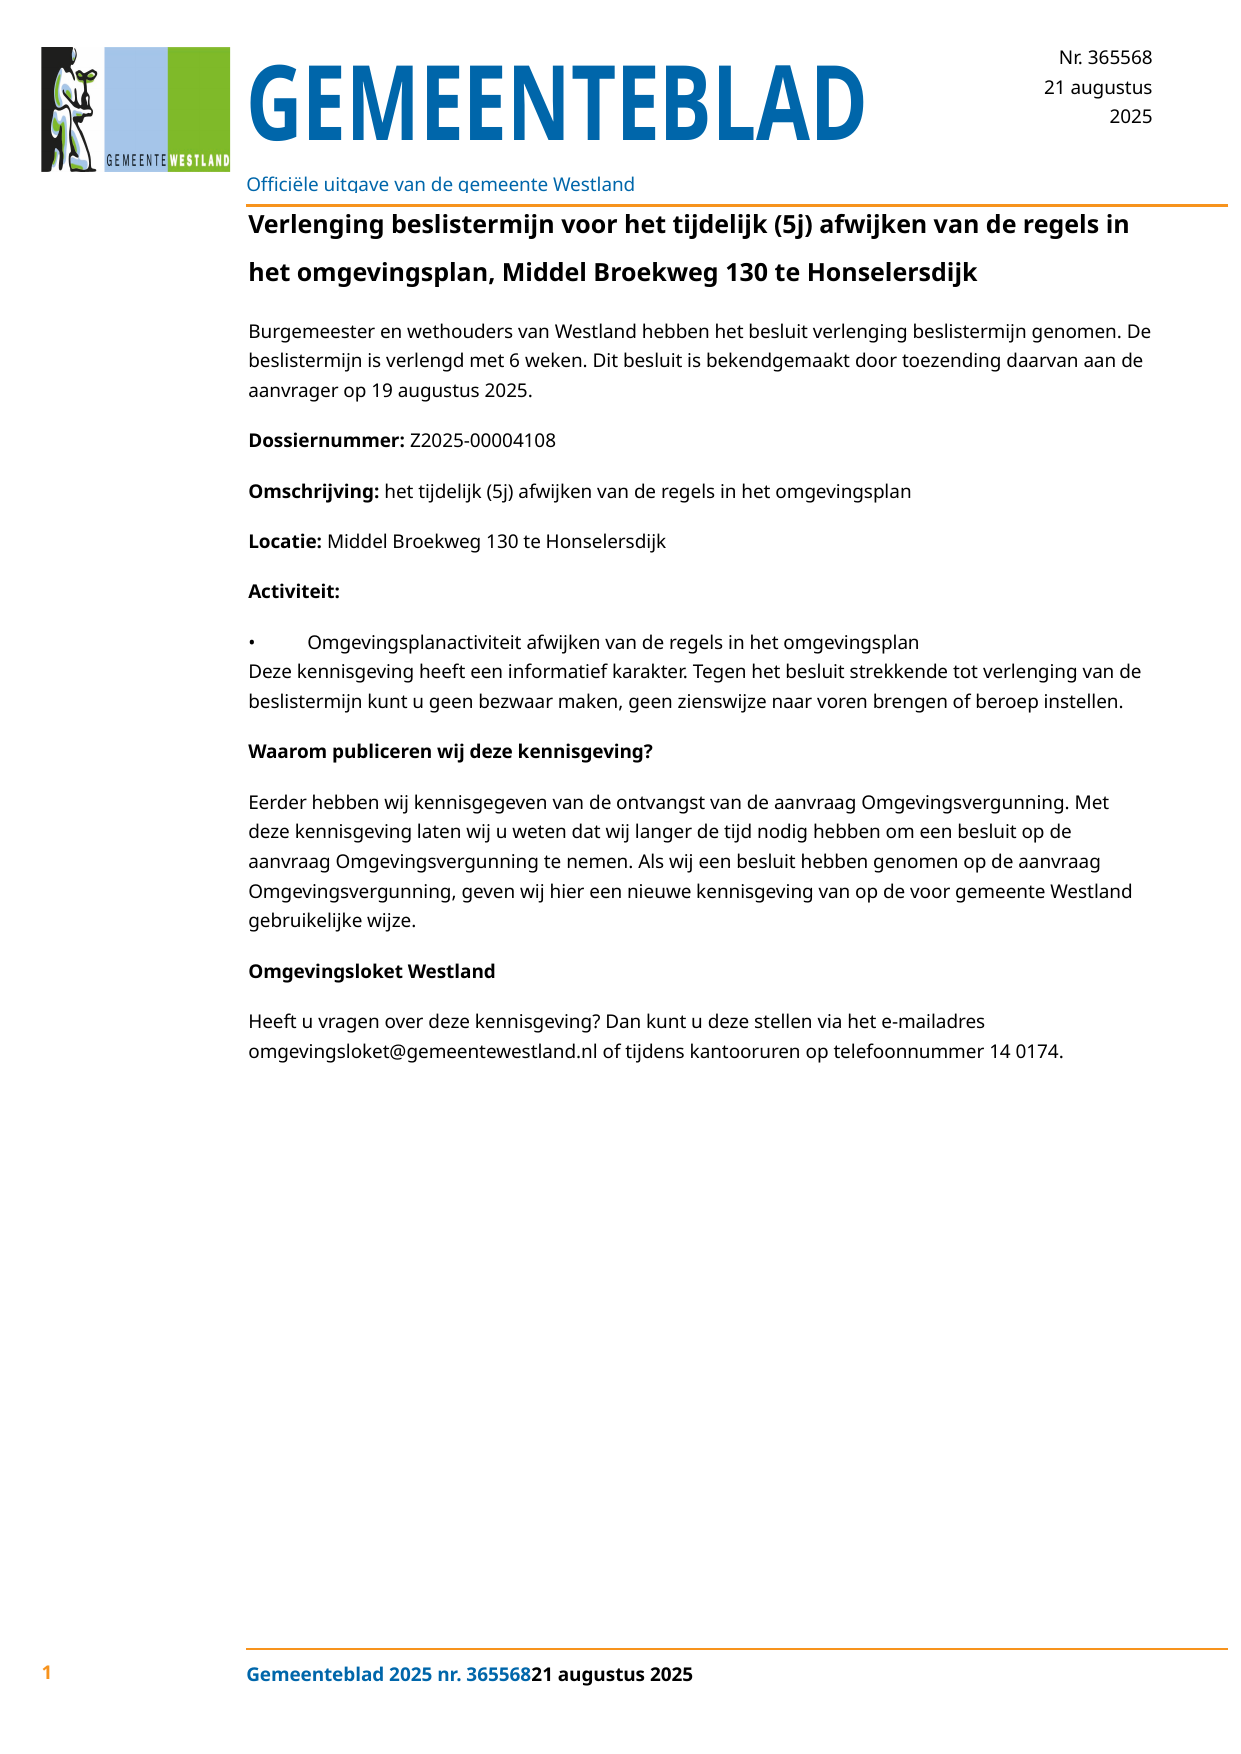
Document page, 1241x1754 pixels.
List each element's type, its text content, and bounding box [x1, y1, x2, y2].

text Omgevingsloket Westland [248, 958, 1152, 984]
text Verlenging beslistermijn voor het tijdelijk (5j) afwijken van de regels in het omgevingsplan, Middel Broekweg 130 te Honselersdijk [248, 207, 1152, 288]
list Omgevingsplanactiviteit afwijken van de regels in het omgevingsplan [248, 629, 1152, 655]
text Omschrijving: het tijdelijk (5j) afwijken van de regels in het omgevingsplan [248, 478, 1152, 504]
picture [41, 47, 231, 172]
text Deze kennisgeving heeft een informatief karakter. Tegen het besluit strekkende tot verlenging van de beslistermijn kunt u geen bezwaar maken, geen zienswijze naar voren brengen of beroep instellen. [248, 659, 1152, 714]
text Locatie: Middel Broekweg 130 te Honselersdijk [248, 528, 1152, 554]
text Eerder hebben wij kennisgegeven van de ontvangst van de aanvraag Omgevingsvergunning. Met deze kennisgeving laten wij u weten dat wij langer de tijd nodig hebben om een besluit op de aanvraag Omgevingsvergunning te nemen. Als wij een besluit hebben genomen op de aanvraag Omgevingsvergunning, geven wij hier een nieuwe kennisgeving van op de voor gemeente Westland gebruikelijke wijze. [248, 789, 1152, 933]
text Dossiernummer: Z2025-00004108 [248, 427, 1152, 453]
text Heeft u vragen over deze kennisgeving? Dan kunt u deze stellen via het e-mailadres omgevingsloket@gemeentewestland.nl of tijdens kantooruren op telefoonnummer 14 0174. [248, 1008, 1152, 1064]
text Burgemeester en wethouders van Westland hebben het besluit verlenging beslistermijn genomen. De beslistermijn is verlengd met 6 weken. Dit besluit is bekendgemaakt door toezending daarvan aan de aanvrager op 19 augustus 2025. [248, 318, 1152, 403]
text Activiteit: [248, 579, 1152, 604]
text Waarom publiceren wij deze kennisgeving? [248, 739, 1152, 764]
